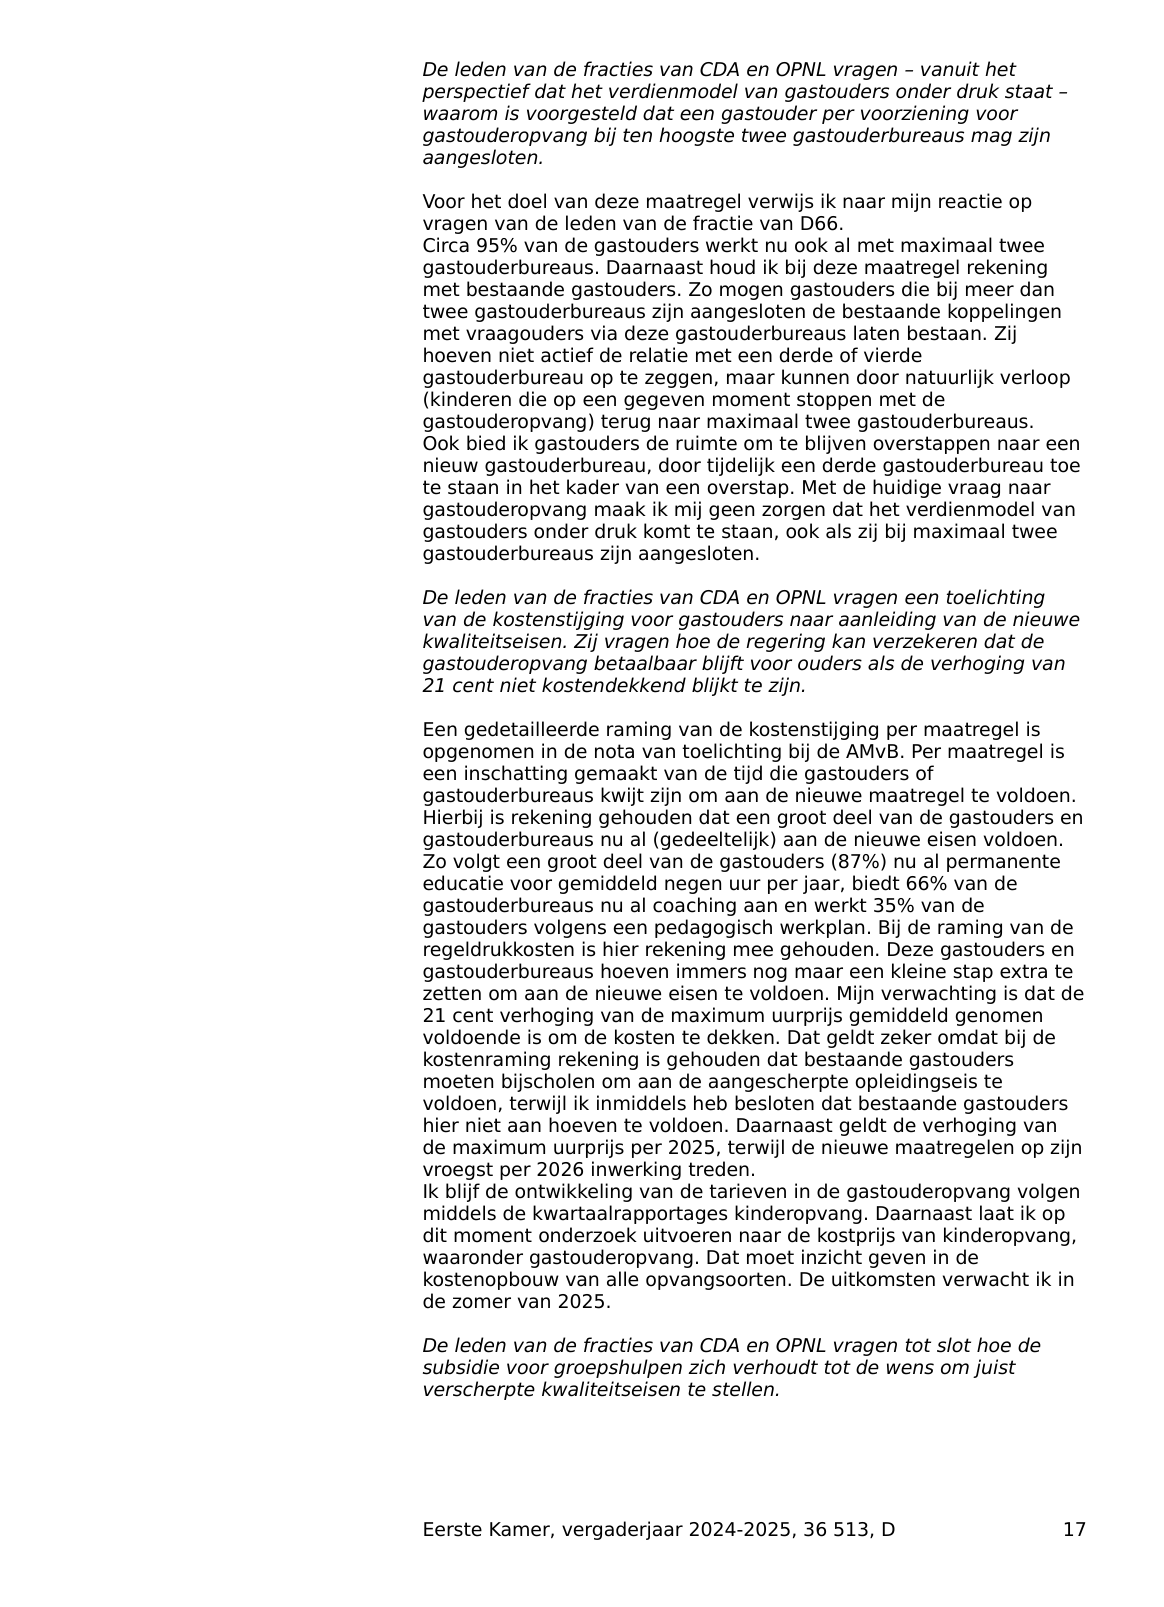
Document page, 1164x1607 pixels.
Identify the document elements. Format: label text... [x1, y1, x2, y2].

text Ook bied ik gastouders de ruimte om te blijven overstappen naar een nieuw gastouderbureau, door tijdelijk een derde gastouderbureau toe te staan in het kader van een overstap. Met de huidige vraag naar gastouderopvang maak ik mij geen zorgen dat het verdienmodel van gastouders onder druk komt te staan, ook als zij bij maximaal twee gastouderbureaus zijn aangesloten. [422, 433, 1087, 565]
text Een gedetailleerde raming van de kostenstijging per maatregel is opgenomen in de nota van toelichting bij de AMvB. Per maatregel is een inschatting gemaakt van de tijd die gastouders of gastouderbureaus kwijt zijn om aan de nieuwe maatregel te voldoen. Hierbij is rekening gehouden dat een groot deel van de gastouders en gastouderbureaus nu al (gedeeltelijk) aan de nieuwe eisen voldoen. Zo volgt een groot deel van de gastouders (87%) nu al permanente educatie voor gemiddeld negen uur per jaar, biedt 66% van de gastouderbureaus nu al coaching aan en werkt 35% van de gastouders volgens een pedagogisch werkplan. Bij de raming van de regeldrukkosten is hier rekening mee gehouden. Deze gastouders en gastouderbureaus hoeven immers nog maar een kleine stap extra te zetten om aan de nieuwe eisen te voldoen. Mijn verwachting is dat de 21 cent verhoging van de maximum uurprijs gemiddeld genomen voldoende is om de kosten te dekken. Dat geldt zeker omdat bij de kostenraming rekening is gehouden dat bestaande gastouders moeten bijscholen om aan de aangescherpte opleidingseis te voldoen, terwijl ik inmiddels heb besloten dat bestaande gastouders hier niet aan hoeven te voldoen. Daarnaast geldt de verhoging van de maximum uurprijs per 2025, terwijl de nieuwe maatregelen op zijn vroegst per 2026 inwerking treden. [422, 719, 1087, 1181]
text Ik blijf de ontwikkeling van de tarieven in de gastouderopvang volgen middels de kwartaalrapportages kinderopvang. Daarnaast laat ik op dit moment onderzoek uitvoeren naar de kostprijs van kinderopvang, waaronder gastouderopvang. Dat moet inzicht geven in de kostenopbouw van alle opvangsoorten. De uitkomsten verwacht ik in de zomer van 2025. [422, 1181, 1087, 1312]
text Voor het doel van deze maatregel verwijs ik naar mijn reactie op vragen van de leden van de fractie van D66. [422, 191, 1087, 235]
text De leden van de fracties van CDA en OPNL vragen – vanuit het perspectief dat het verdienmodel van gastouders onder druk staat – waarom is voorgesteld dat een gastouder per voorziening voor gastouderopvang bij ten hoogste twee gastouderbureaus mag zijn aangesloten. [422, 59, 1087, 169]
text Circa 95% van de gastouders werkt nu ook al met maximaal twee gastouderbureaus. Daarnaast houd ik bij deze maatregel rekening met bestaande gastouders. Zo mogen gastouders die bij meer dan twee gastouderbureaus zijn aangesloten de bestaande koppelingen met vraagouders via deze gastouderbureaus laten bestaan. Zij hoeven niet actief de relatie met een derde of vierde gastouderbureau op te zeggen, maar kunnen door natuurlijk verloop (kinderen die op een gegeven moment stoppen met de gastouderopvang) terug naar maximaal twee gastouderbureaus. [422, 235, 1087, 433]
text De leden van de fracties van CDA en OPNL vragen een toelichting van de kostenstijging voor gastouders naar aanleiding van de nieuwe kwaliteitseisen. Zij vragen hoe de regering kan verzekeren dat de gastouderopvang betaalbaar blijft voor ouders als de verhoging van 21 cent niet kostendekkend blijkt te zijn. [422, 587, 1087, 697]
text De leden van de fracties van CDA en OPNL vragen tot slot hoe de subsidie voor groepshulpen zich verhoudt tot de wens om juist verscherpte kwaliteitseisen te stellen. [422, 1335, 1087, 1401]
